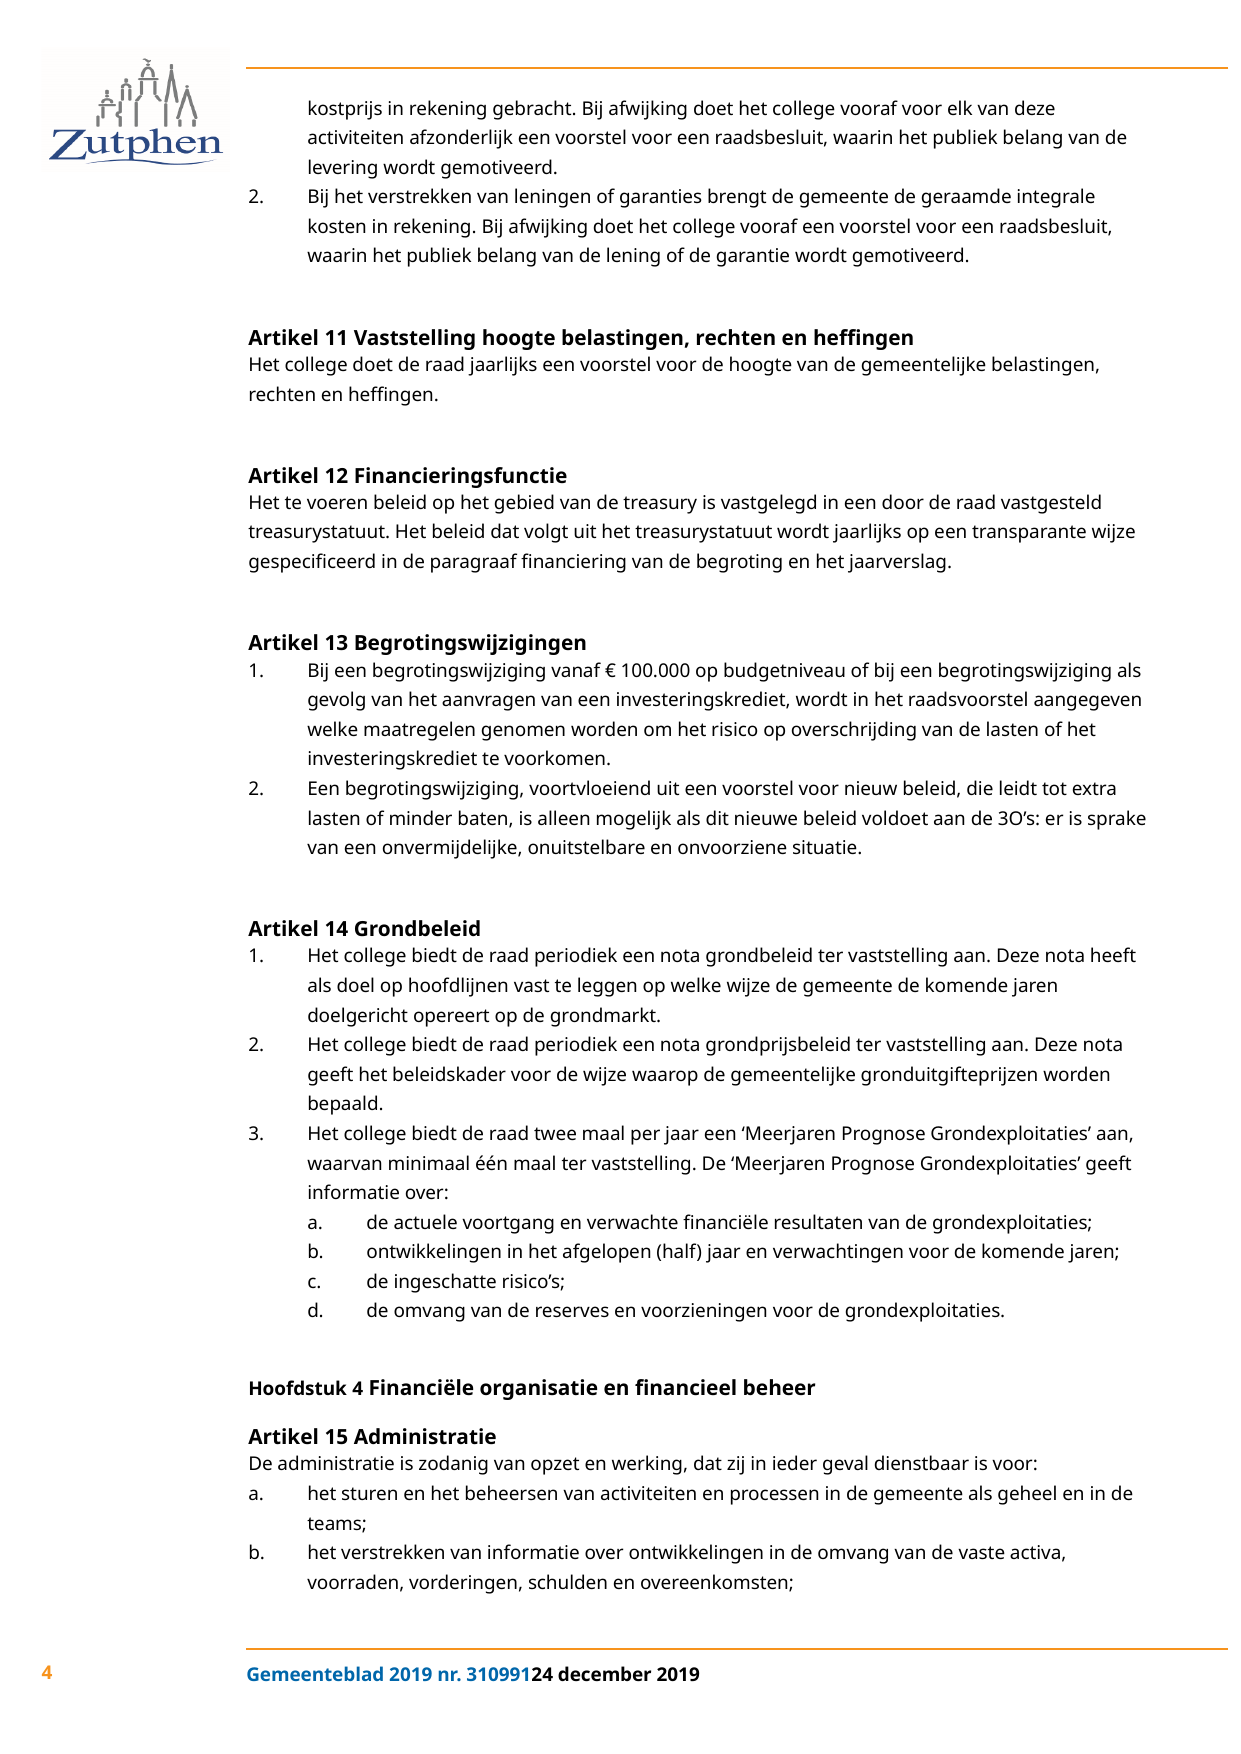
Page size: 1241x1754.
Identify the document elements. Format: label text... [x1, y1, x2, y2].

text Artikel 11 Vaststelling hoogte belastingen, rechten en heffingen [248, 323, 1152, 351]
text Het college doet de raad jaarlijks een voorstel voor de hoogte van de gemeentelijke belastingen, rechten en heffingen. [248, 351, 1152, 406]
text Hoofdstuk 4 Financiële organisatie en financieel beheer [248, 1373, 1152, 1401]
list ontwikkelingen in het afgelopen (half) jaar en verwachtingen voor de komende jaren; [307, 1238, 1152, 1264]
text Het te voeren beleid op het gebied van de treasury is vastgelegd in een door de raad vastgesteld treasurystatuut. Het beleid dat volgt uit het treasurystatuut wordt jaarlijks op een transparante wijze gespecificeerd in de paragraaf financiering van de begroting en het jaarverslag. [248, 489, 1152, 574]
list Een begrotingswijziging, voortvloeiend uit een voorstel voor nieuw beleid, die leidt tot extra lasten of minder baten, is alleen mogelijk als dit nieuwe beleid voldoet aan de 3O’s: er is sprake van een onvermijdelijke, onuitstelbare en onvoorziene situatie. [248, 775, 1152, 860]
text Artikel 12 Financieringsfunctie [248, 461, 1152, 489]
list de ingeschatte risico’s; [307, 1268, 1152, 1294]
picture [41, 47, 231, 172]
list de omvang van de reserves en voorzieningen voor de grondexploitaties. [307, 1298, 1152, 1323]
text Artikel 15 Administratie [248, 1422, 1152, 1451]
list het sturen en het beheersen van activiteiten en processen in de gemeente als geheel en in de teams; [248, 1480, 1152, 1536]
text De administratie is zodanig van opzet en werking, dat zij in ieder geval dienstbaar is voor: [248, 1451, 1152, 1476]
list het verstrekken van informatie over ontwikkelingen in de omvang van de vaste activa, voorraden, vorderingen, schulden en overeenkomsten; [248, 1539, 1152, 1595]
list Bij een begrotingswijziging vanaf € 100.000 op budgetniveau of bij een begrotingswijziging als gevolg van het aanvragen van een investeringskrediet, wordt in het raadsvoorstel aangegeven welke maatregelen genomen worden om het risico op overschrijding van de lasten of het investeringskrediet te voorkomen. [248, 657, 1152, 771]
text Artikel 13 Begrotingswijzigingen [248, 628, 1152, 657]
list Het college biedt de raad twee maal per jaar een ‘Meerjaren Prognose Grondexploitaties’ aan, waarvan minimaal één maal ter vaststelling. De ‘Meerjaren Prognose Grondexploitaties’ geeft informatie over: [248, 1120, 1152, 1205]
list Bij het verstrekken van leningen of garanties brengt de gemeente de geraamde integrale kosten in rekening. Bij afwijking doet het college vooraf een voorstel voor een raadsbesluit, waarin het publiek belang van de lening of de garantie wordt gemotiveerd. [248, 183, 1152, 268]
list kostprijs in rekening gebracht. Bij afwijking doet het college vooraf voor elk van deze activiteiten afzonderlijk een voorstel voor een raadsbesluit, waarin het publiek belang van de levering wordt gemotiveerd. [248, 95, 1152, 180]
list Het college biedt de raad periodiek een nota grondbeleid ter vaststelling aan. Deze nota heeft als doel op hoofdlijnen vast te leggen op welke wijze de gemeente de komende jaren doelgericht opereert op de grondmarkt. [248, 943, 1152, 1028]
text Artikel 14 Grondbeleid [248, 914, 1152, 943]
list Het college biedt de raad periodiek een nota grondprijsbeleid ter vaststelling aan. Deze nota geeft het beleidskader voor de wijze waarop de gemeentelijke gronduitgifteprijzen worden bepaald. [248, 1031, 1152, 1116]
list de actuele voortgang en verwachte financiële resultaten van de grondexploitaties; [307, 1209, 1152, 1235]
